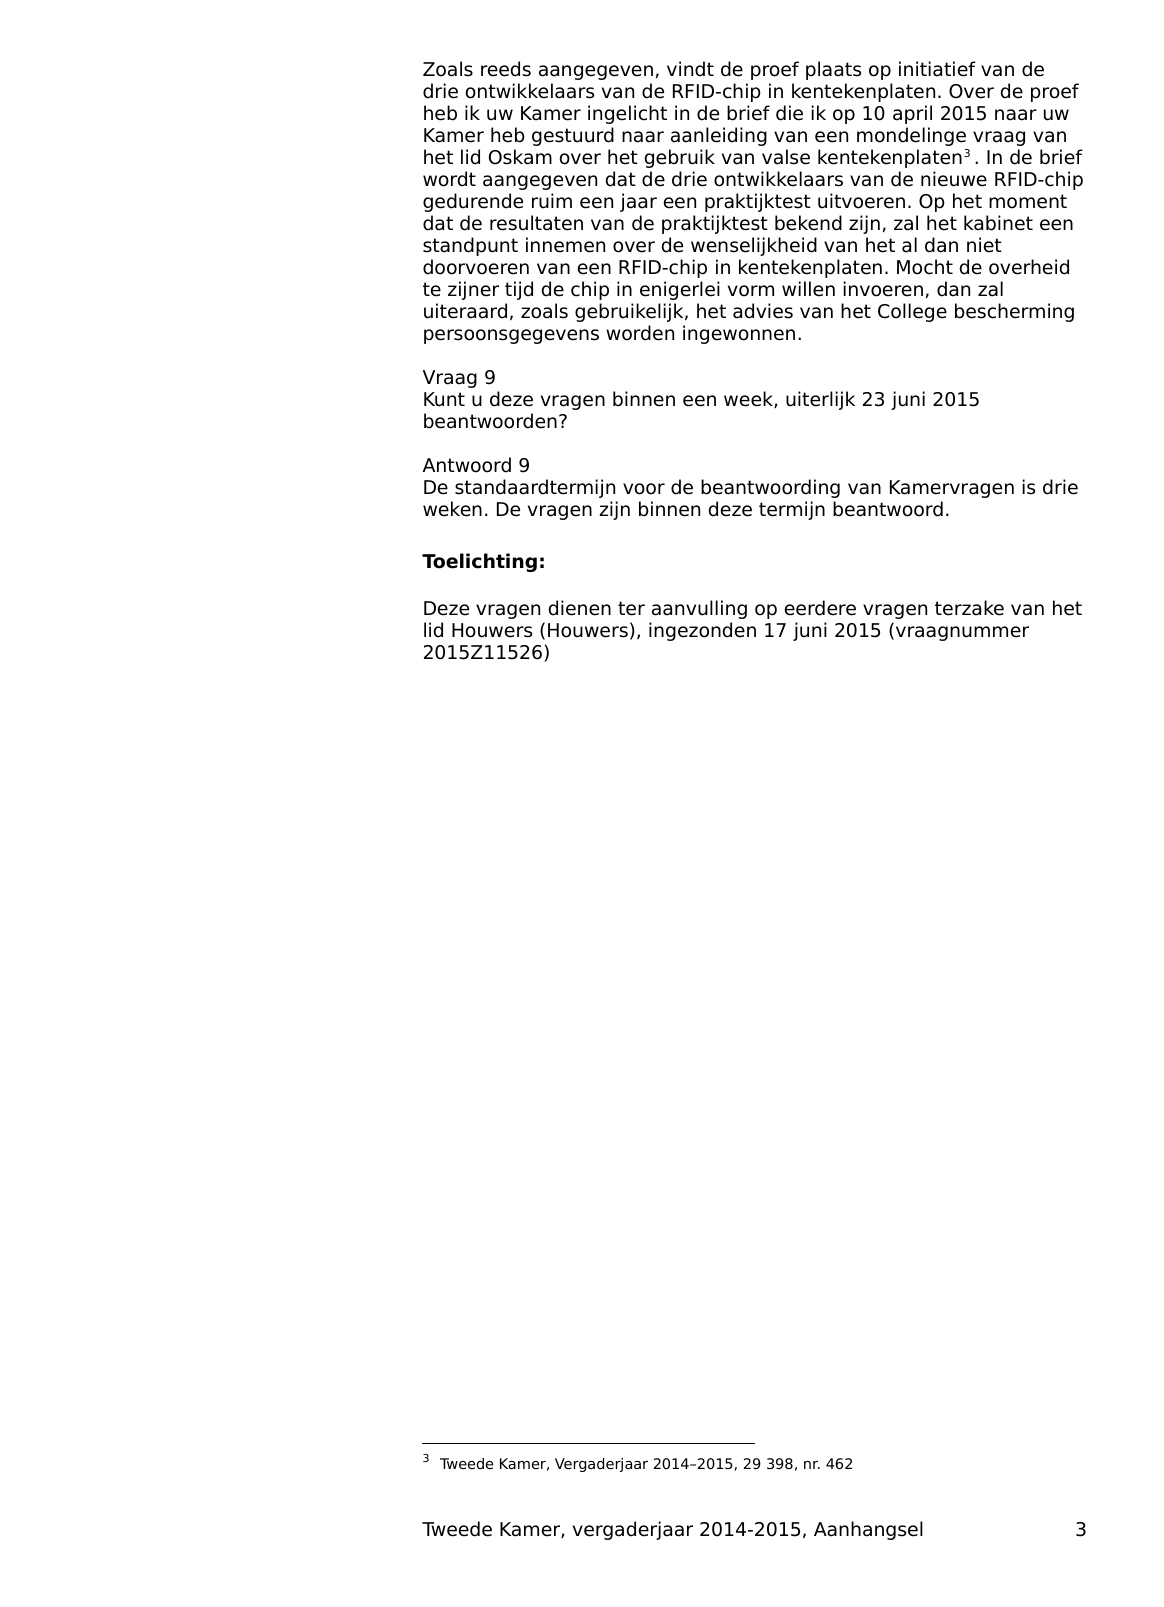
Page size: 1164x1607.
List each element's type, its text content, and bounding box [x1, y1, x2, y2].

text Antwoord 9 [422, 455, 1087, 477]
text De standaardtermijn voor de beantwoording van Kamervragen is drie weken. De vragen zijn binnen deze termijn beantwoord. [422, 477, 1087, 521]
text Kunt u deze vragen binnen een week, uiterlijk 23 juni 2015 beantwoorden? [422, 389, 1087, 433]
subtitle Toelichting: [422, 551, 1087, 573]
text Vraag 9 [422, 367, 1087, 389]
text Zoals reeds aangegeven, vindt de proef plaats op initiatief van de drie ontwikkelaars van de RFID-chip in kentekenplaten. Over de proef heb ik uw Kamer ingelicht in de brief die ik op 10 april 2015 naar uw Kamer heb gestuurd naar aanleiding van een mondelinge vraag van het lid Oskam over het gebruik van valse kentekenplaten. In de brief wordt aangegeven dat de drie ontwikkelaars van de nieuwe RFID-chip gedurende ruim een jaar een praktijktest uitvoeren. Op het moment dat de resultaten van de praktijktest bekend zijn, zal het kabinet een standpunt innemen over de wenselijkheid van het al dan niet doorvoeren van een RFID-chip in kentekenplaten. Mocht de overheid te zijner tijd de chip in enigerlei vorm willen invoeren, dan zal uiteraard, zoals gebruikelijk, het advies van het College bescherming persoonsgegevens worden ingewonnen. [422, 59, 1087, 345]
text Deze vragen dienen ter aanvulling op eerdere vragen terzake van het lid Houwers (Houwers), ingezonden 17 juni 2015 (vraagnummer 2015Z11526) [422, 598, 1087, 664]
text Tweede Kamer, Vergaderjaar 2014–2015, 29 398, nr. 462 [422, 1452, 1087, 1474]
